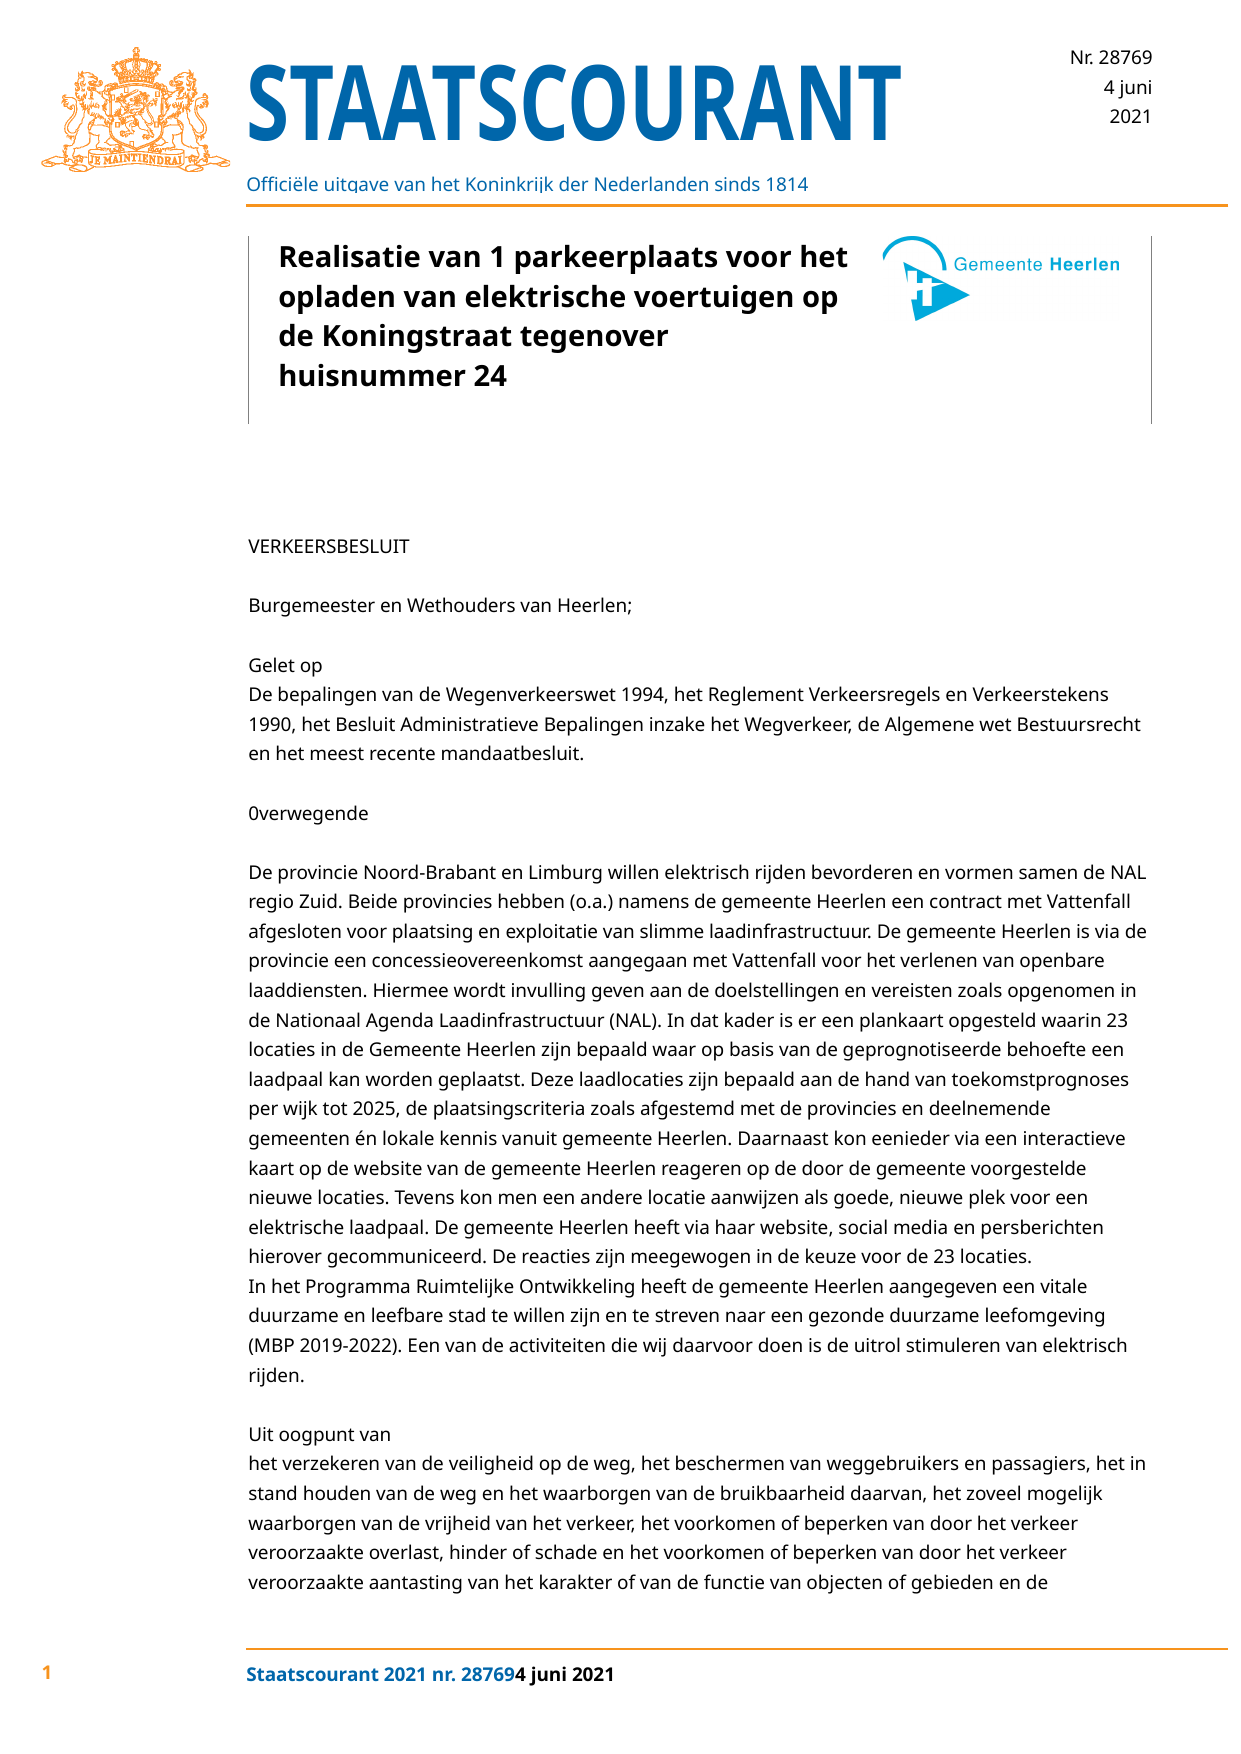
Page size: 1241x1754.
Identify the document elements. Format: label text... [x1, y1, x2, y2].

text het verzekeren van de veiligheid op de weg, het beschermen van weggebruikers en passagiers, het in stand houden van de weg en het waarborgen van de bruikbaarheid daarvan, het zoveel mogelijk waarborgen van de vrijheid van het verkeer, het voorkomen of beperken van door het verkeer veroorzaakte overlast, hinder of schade en het voorkomen of beperken van door het verkeer veroorzaakte aantasting van het karakter of van de functie van objecten of gebieden en de [248, 1451, 1152, 1595]
text Uit oogpunt van [248, 1421, 1152, 1447]
table_header Realisatie van 1 parkeerplaats voor het opladen van elektrische voertuigen op de Koningstraat tegenover huisnummer 24 [249, 236, 850, 424]
text De provincie Noord-Brabant en Limburg willen elektrisch rijden bevorderen en vormen samen de NAL regio Zuid. Beide provincies hebben (o.a.) namens de gemeente Heerlen een contract met Vattenfall afgesloten voor plaatsing en exploitatie van slimme laadinfrastructuur. De gemeente Heerlen is via de provincie een concessieovereenkomst aangegaan met Vattenfall voor het verlenen van openbare laaddiensten. Hiermee wordt invulling geven aan de doelstellingen en vereisten zoals opgenomen in de Nationaal Agenda Laadinfrastructuur (NAL). In dat kader is er een plankaart opgesteld waarin 23 locaties in de Gemeente Heerlen zijn bepaald waar op basis van de geprognotiseerde behoefte een laadpaal kan worden geplaatst. Deze laadlocaties zijn bepaald aan de hand van toekomstprognoses per wijk tot 2025, de plaatsingscriteria zoals afgestemd met de provincies en deelnemende gemeenten én lokale kennis vanuit gemeente Heerlen. Daarnaast kon eenieder via een interactieve kaart op de website van de gemeente Heerlen reageren op de door de gemeente voorgestelde nieuwe locaties. Tevens kon men een andere locatie aanwijzen als goede, nieuwe plek voor een elektrische laadpaal. De gemeente Heerlen heeft via haar website, social media en persberichten hierover gecommuniceerd. De reacties zijn meegewogen in de keuze voor de 23 locaties. [248, 859, 1152, 1269]
picture [41, 47, 231, 172]
table_header [850, 236, 1151, 424]
picture [882, 236, 903, 252]
text In het Programma Ruimtelijke Ontwikkeling heeft de gemeente Heerlen aangegeven een vitale duurzame en leefbare stad te willen zijn en te streven naar een gezonde duurzame leefomgeving (MBP 2019-2022). Een van de activiteiten die wij daarvoor doen is de uitrol stimuleren van elektrisch rijden. [248, 1273, 1152, 1388]
text Burgemeester en Wethouders van Heerlen; [248, 593, 1152, 618]
text Gelet op [248, 652, 1152, 678]
picture [882, 236, 1119, 321]
text De bepalingen van de Wegenverkeerswet 1994, het Reglement Verkeersregels en Verkeerstekens 1990, het Besluit Administratieve Bepalingen inzake het Wegverkeer, de Algemene wet Bestuursrecht en het meest recente mandaatbesluit. [248, 681, 1152, 766]
text VERKEERSBESLUIT [248, 533, 1152, 559]
text 0verwegende [248, 800, 1152, 826]
